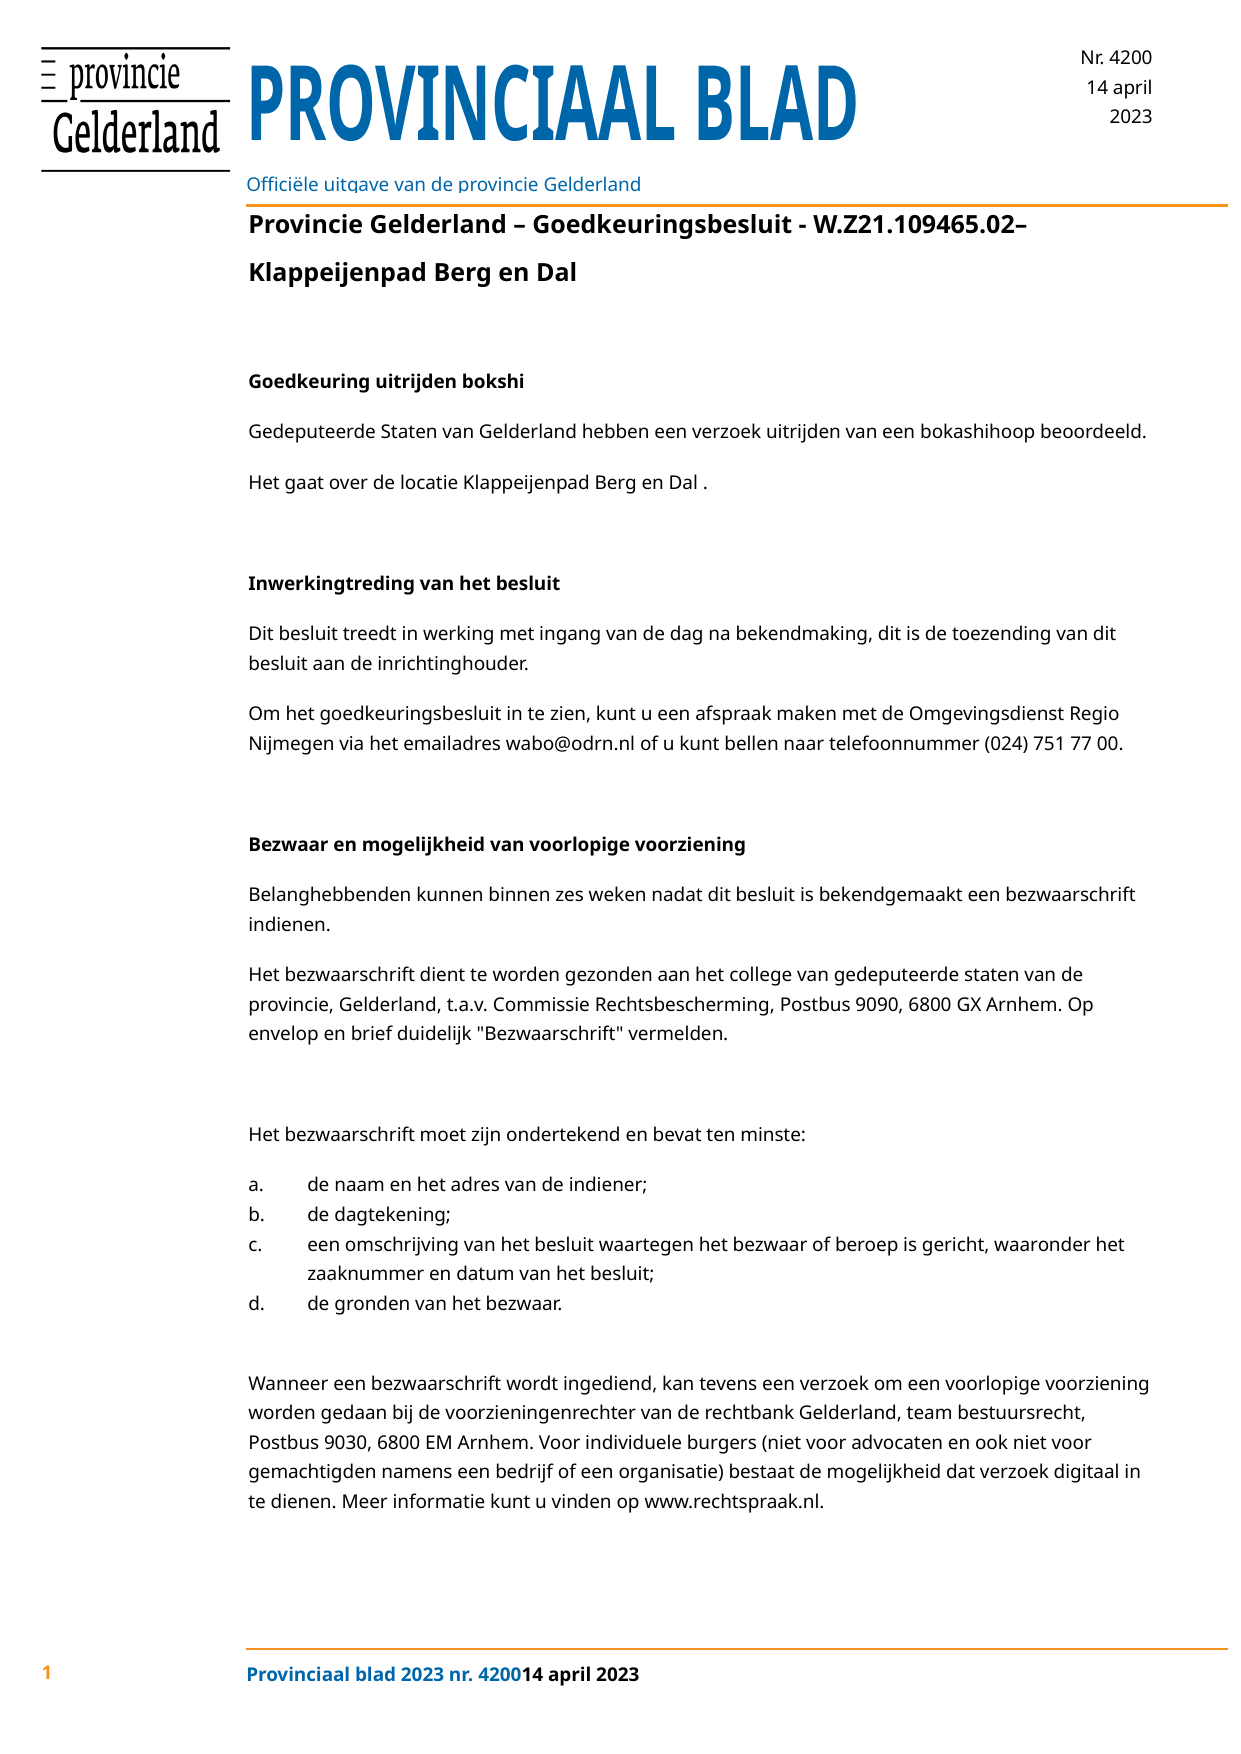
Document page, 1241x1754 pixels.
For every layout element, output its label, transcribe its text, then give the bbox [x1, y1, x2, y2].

text Wanneer een bezwaarschrift wordt ingediend, kan tevens een verzoek om een voorlopige voorziening worden gedaan bij de voorzieningenrechter van de rechtbank Gelderland, team bestuursrecht, Postbus 9030, 6800 EM Arnhem. Voor individuele burgers (niet voor advocaten en ook niet voor gemachtigden namens een bedrijf of een organisatie) bestaat de mogelijkheid dat verzoek digitaal in te dienen. Meer informatie kunt u vinden op www.rechtspraak.nl. [248, 1370, 1152, 1514]
text Gedeputeerde Staten van Gelderland hebben een verzoek uitrijden van een bokashihoop beoordeeld. [248, 419, 1152, 444]
text Inwerkingtreding van het besluit [248, 570, 1152, 596]
text Dit besluit treedt in werking met ingang van de dag na bekendmaking, dit is de toezending van dit besluit aan de inrichtinghouder. [248, 620, 1152, 676]
list een omschrijving van het besluit waartegen het bezwaar of beroep is gericht, waaronder het zaaknummer en datum van het besluit; [248, 1231, 1152, 1286]
text Het bezwaarschrift dient te worden gezonden aan het college van gedeputeerde staten van de provincie, Gelderland, t.a.v. Commissie Rechtsbescherming, Postbus 9090, 6800 GX Arnhem. Op envelop en brief duidelijk "Bezwaarschrift" vermelden. [248, 961, 1152, 1046]
text Bezwaar en mogelijkheid van voorlopige voorziening [248, 831, 1152, 857]
text Provincie Gelderland – Goedkeuringsbesluit - W.Z21.109465.02– Klappeijenpad Berg en Dal [248, 207, 1152, 288]
text Het bezwaarschrift moet zijn ondertekend en bevat ten minste: [248, 1121, 1152, 1147]
text Belanghebbenden kunnen binnen zes weken nadat dit besluit is bekendgemaakt een bezwaarschrift indienen. [248, 881, 1152, 937]
list de naam en het adres van de indiener; [248, 1172, 1152, 1197]
list de dagtekening; [248, 1201, 1152, 1227]
picture [41, 47, 231, 172]
text Het gaat over de locatie Klappeijenpad Berg en Dal . [248, 469, 1152, 495]
list de gronden van het bezwaar. [248, 1290, 1152, 1316]
text Goedkeuring uitrijden bokshi [248, 368, 1152, 394]
text Om het goedkeuringsbesluit in te zien, kunt u een afspraak maken met de Omgevingsdienst Regio Nijmegen via het emailadres wabo@odrn.nl of u kunt bellen naar telefoonnummer (024) 751 77 00. [248, 700, 1152, 756]
